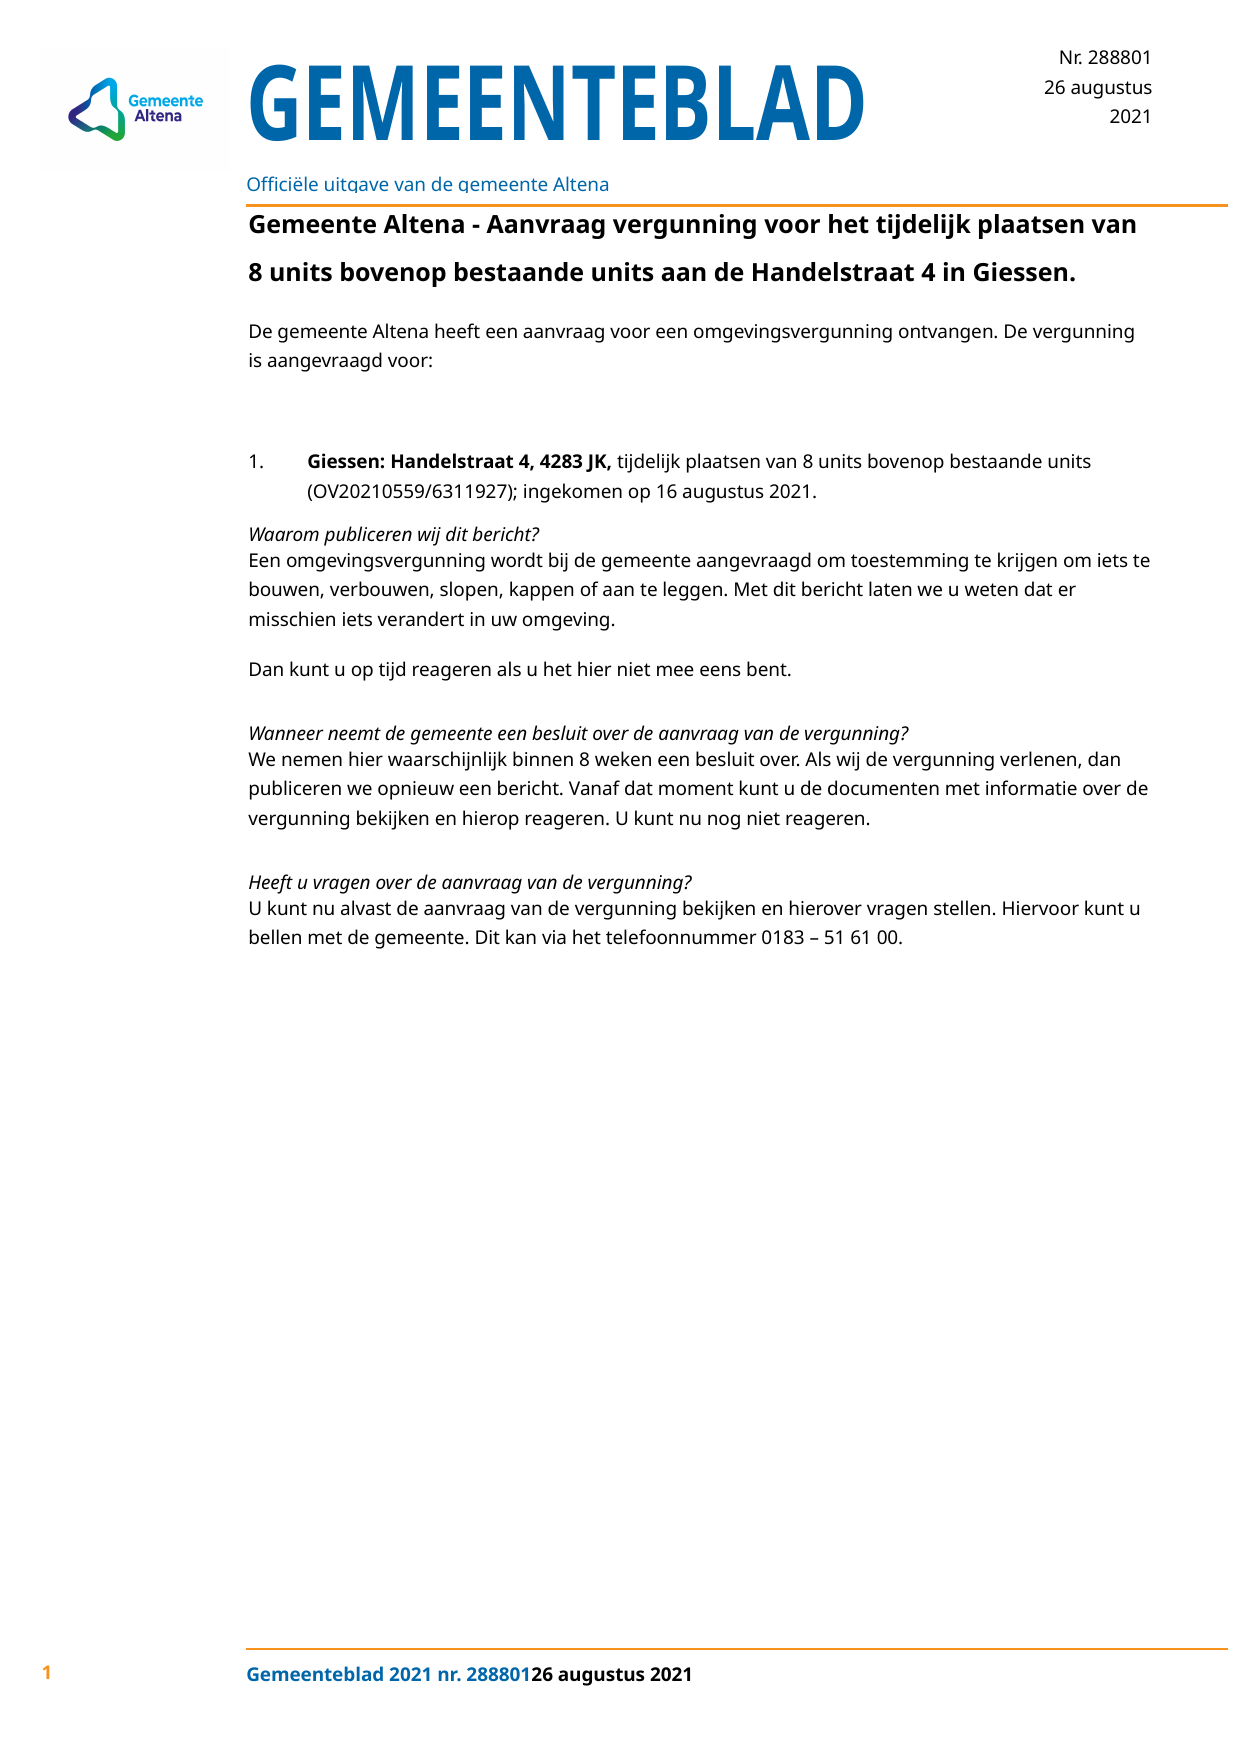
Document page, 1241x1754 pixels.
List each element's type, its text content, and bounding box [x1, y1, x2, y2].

text De gemeente Altena heeft een aanvraag voor een omgevingsvergunning ontvangen. De vergunning is aangevraagd voor: [248, 318, 1152, 373]
text We nemen hier waarschijnlijk binnen 8 weken een besluit over. Als wij de vergunning verlenen, dan publiceren we opnieuw een bericht. Vanaf dat moment kunt u de documenten met informatie over de vergunning bekijken en hierop reageren. U kunt nu nog niet reageren. [248, 746, 1152, 831]
text Gemeente Altena - Aanvraag vergunning voor het tijdelijk plaatsen van 8 units bovenop bestaande units aan de Handelstraat 4 in Giessen. [248, 207, 1152, 288]
list Giessen: Handelstraat 4, 4283 JK, tijdelijk plaatsen van 8 units bovenop bestaande units (OV20210559/6311927); ingekomen op 16 augustus 2021. [248, 448, 1152, 504]
text Waarom publiceren wij dit bericht? [248, 521, 1152, 547]
text U kunt nu alvast de aanvraag van de vergunning bekijken en hierover vragen stellen. Hiervoor kunt u bellen met de gemeente. Dit kan via het telefoonnummer 0183 – 51 61 00. [248, 895, 1152, 950]
text Heeft u vragen over de aanvraag van de vergunning? [248, 869, 1152, 895]
picture [41, 47, 231, 172]
text Wanneer neemt de gemeente een besluit over de aanvraag van de vergunning? [248, 720, 1152, 746]
text Een omgevingsvergunning wordt bij de gemeente aangevraagd om toestemming te krijgen om iets te bouwen, verbouwen, slopen, kappen of aan te leggen. Met dit bericht laten we u weten dat er misschien iets verandert in uw omgeving. [248, 547, 1152, 632]
text Dan kunt u op tijd reageren als u het hier niet mee eens bent. [248, 656, 1152, 682]
